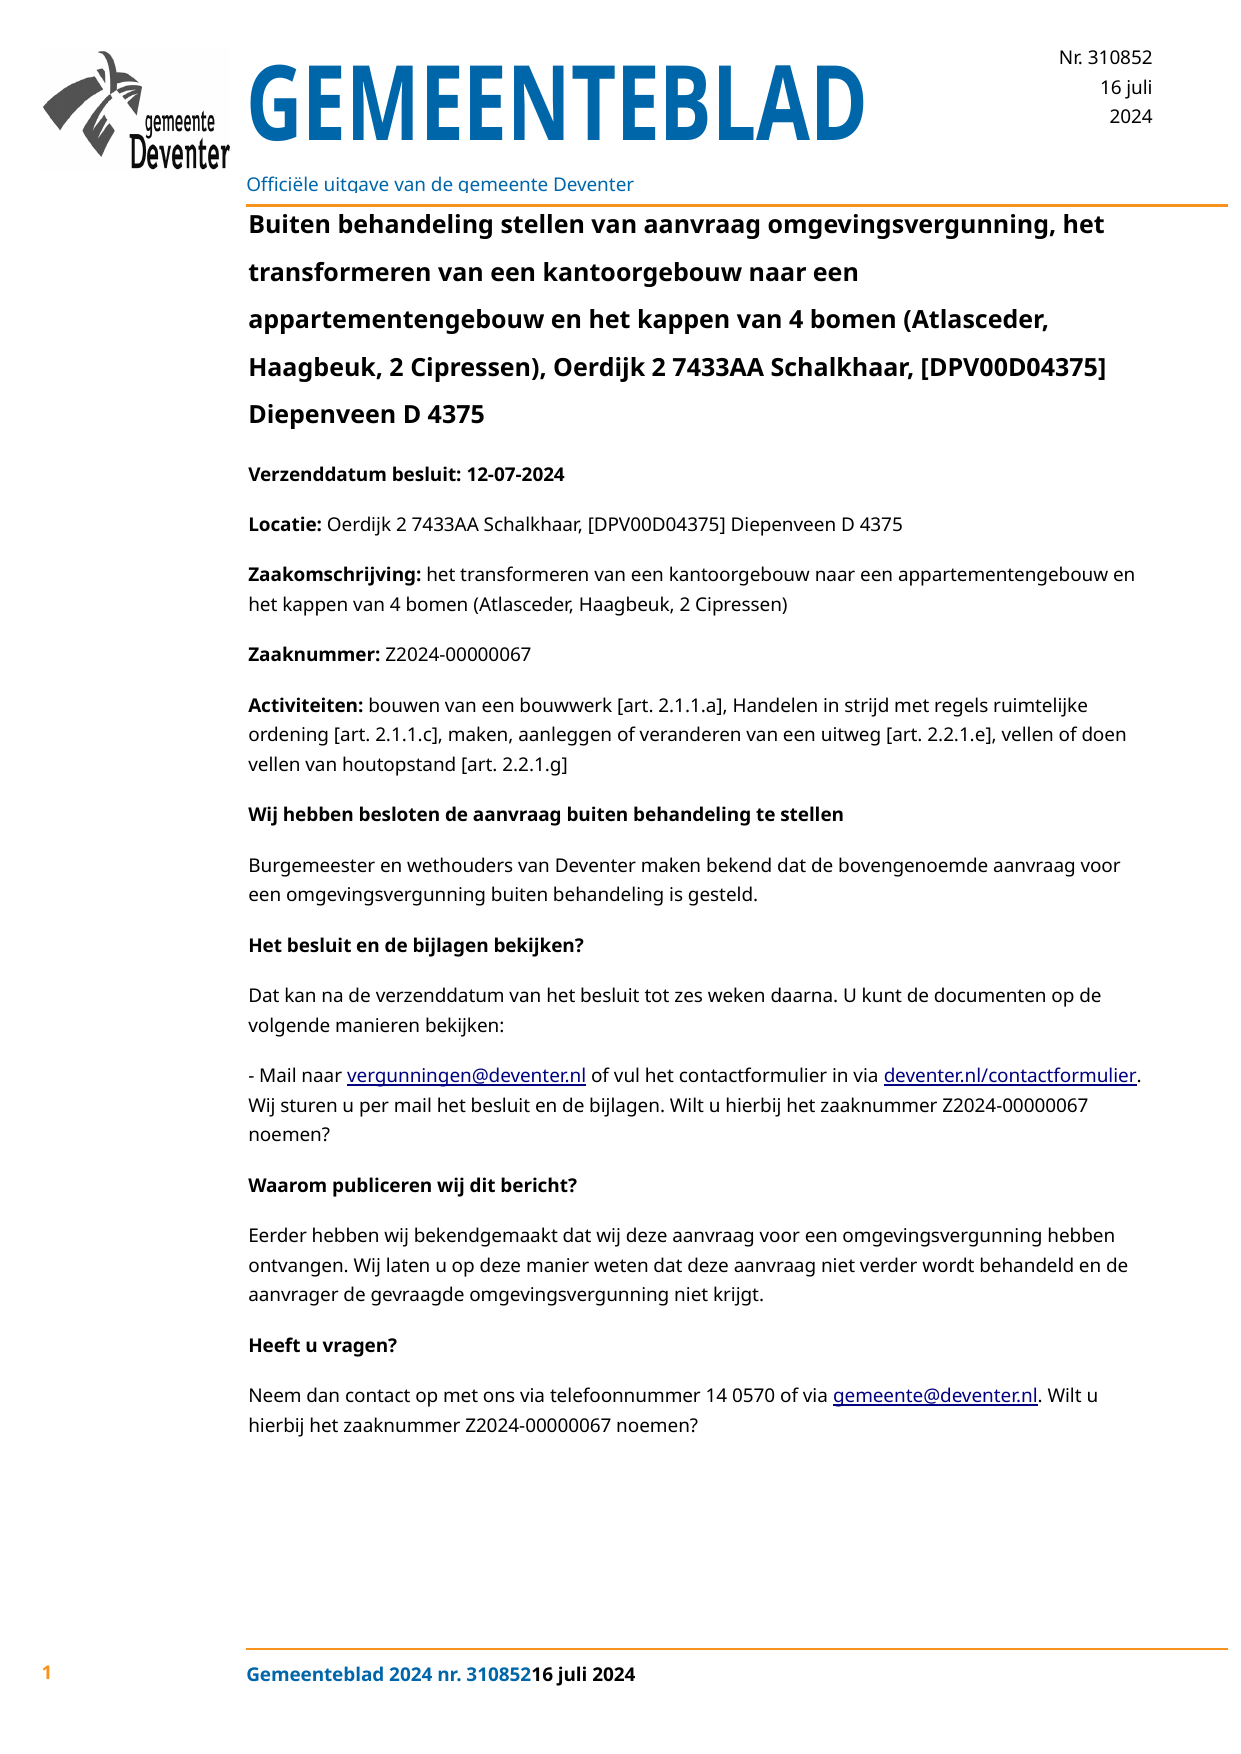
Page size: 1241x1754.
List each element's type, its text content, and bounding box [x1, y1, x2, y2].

text Waarom publiceren wij dit bericht? [248, 1172, 1152, 1198]
text Locatie: Oerdijk 2 7433AA Schalkhaar, [DPV00D04375] Diepenveen D 4375 [248, 511, 1152, 537]
text Eerder hebben wij bekendgemaakt dat wij deze aanvraag voor een omgevingsvergunning hebben ontvangen. Wij laten u op deze manier weten dat deze aanvraag niet verder wordt behandeld en de aanvrager de gevraagde omgevingsvergunning niet krijgt. [248, 1222, 1152, 1307]
text Neem dan contact op met ons via telefoonnummer 14 0570 of via gemeente@deventer.nl. Wilt u hierbij het zaaknummer Z2024-00000067 noemen? [248, 1382, 1152, 1438]
text Burgemeester en wethouders van Deventer maken bekend dat de bovengenoemde aanvraag voor een omgevingsvergunning buiten behandeling is gesteld. [248, 852, 1152, 907]
text Het besluit en de bijlagen bekijken? [248, 932, 1152, 958]
picture [41, 47, 231, 172]
text Heeft u vragen? [248, 1332, 1152, 1358]
text Dat kan na de verzenddatum van het besluit tot zes weken daarna. U kunt de documenten op de volgende manieren bekijken: [248, 982, 1152, 1038]
text Zaakomschrijving: het transformeren van een kantoorgebouw naar een appartementengebouw en het kappen van 4 bomen (Atlasceder, Haagbeuk, 2 Cipressen) [248, 562, 1152, 617]
text Activiteiten: bouwen van een bouwwerk [art. 2.1.1.a], Handelen in strijd met regels ruimtelijke ordening [art. 2.1.1.c], maken, aanleggen of veranderen van een uitweg [art. 2.2.1.e], vellen of doen vellen van houtopstand [art. 2.2.1.g] [248, 692, 1152, 777]
text Wij hebben besloten de aanvraag buiten behandeling te stellen [248, 802, 1152, 827]
text Buiten behandeling stellen van aanvraag omgevingsvergunning, het transformeren van een kantoorgebouw naar een appartementengebouw en het kappen van 4 bomen (Atlasceder, Haagbeuk, 2 Cipressen), Oerdijk 2 7433AA Schalkhaar, [DPV00D04375] Diepenveen D 4375 [248, 207, 1152, 431]
text Verzenddatum besluit: 12-07-2024 [248, 461, 1152, 486]
text - Mail naar vergunningen@deventer.nl of vul het contactformulier in via deventer.nl/contactformulier. Wij sturen u per mail het besluit en de bijlagen. Wilt u hierbij het zaaknummer Z2024-00000067 noemen? [248, 1062, 1152, 1147]
text Zaaknummer: Z2024-00000067 [248, 642, 1152, 667]
